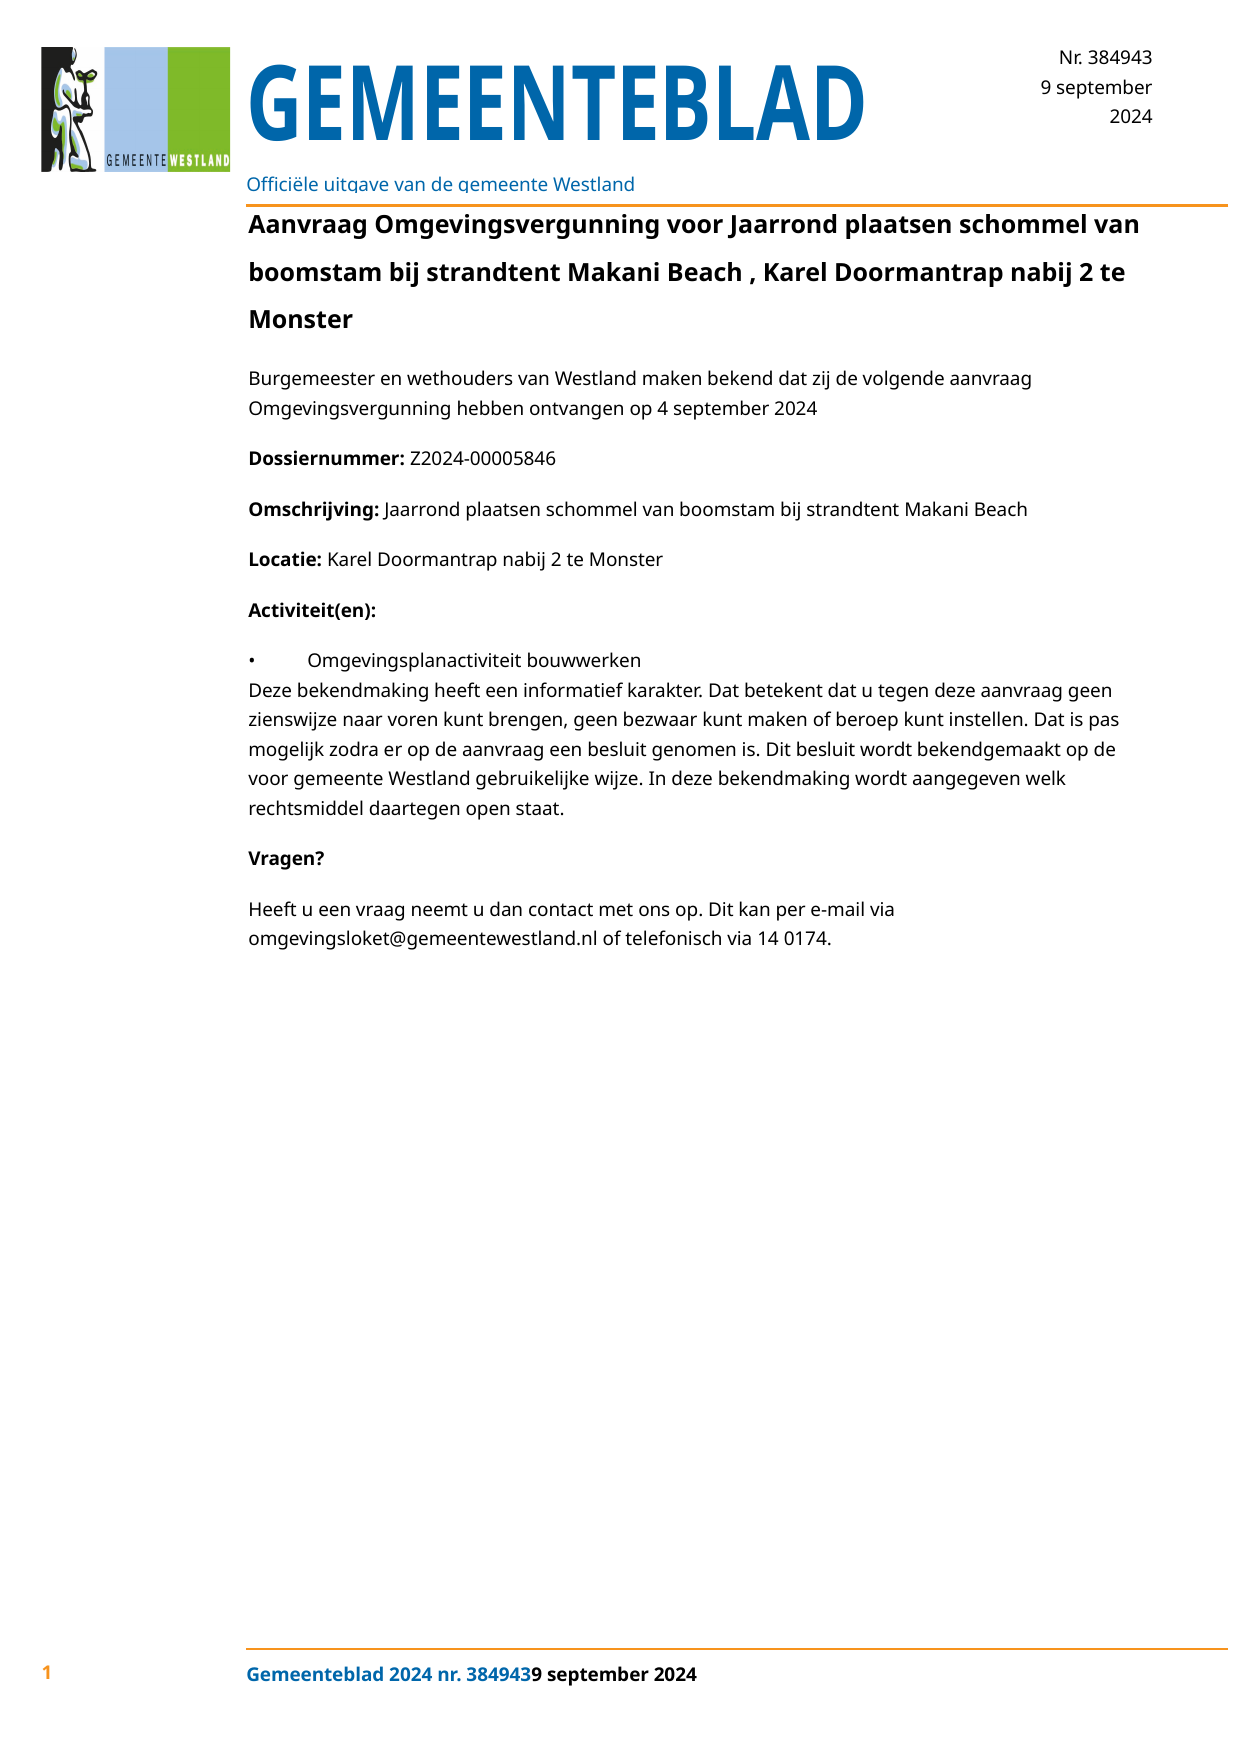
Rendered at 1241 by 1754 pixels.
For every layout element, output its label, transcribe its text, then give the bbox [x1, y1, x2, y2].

list Omgevingsplanactiviteit bouwwerken [248, 647, 1152, 673]
text Deze bekendmaking heeft een informatief karakter. Dat betekent dat u tegen deze aanvraag geen zienswijze naar voren kunt brengen, geen bezwaar kunt maken of beroep kunt instellen. Dat is pas mogelijk zodra er op de aanvraag een besluit genomen is. Dit besluit wordt bekendgemaakt op de voor gemeente Westland gebruikelijke wijze. In deze bekendmaking wordt aangegeven welk rechtsmiddel daartegen open staat. [248, 677, 1152, 821]
text Locatie: Karel Doormantrap nabij 2 te Monster [248, 546, 1152, 572]
text Burgemeester en wethouders van Westland maken bekend dat zij de volgende aanvraag Omgevingsvergunning hebben ontvangen op 4 september 2024 [248, 366, 1152, 421]
text Omschrijving: Jaarrond plaatsen schommel van boomstam bij strandtent Makani Beach [248, 496, 1152, 522]
text Heeft u een vraag neemt u dan contact met ons op. Dit kan per e-mail via omgevingsloket@gemeentewestland.nl of telefonisch via 14 0174. [248, 896, 1152, 951]
text Activiteit(en): [248, 597, 1152, 622]
text Vragen? [248, 846, 1152, 871]
text Dossiernummer: Z2024-00005846 [248, 446, 1152, 471]
picture [41, 47, 231, 172]
text Aanvraag Omgevingsvergunning voor Jaarrond plaatsen schommel van boomstam bij strandtent Makani Beach , Karel Doormantrap nabij 2 te Monster [248, 207, 1152, 336]
